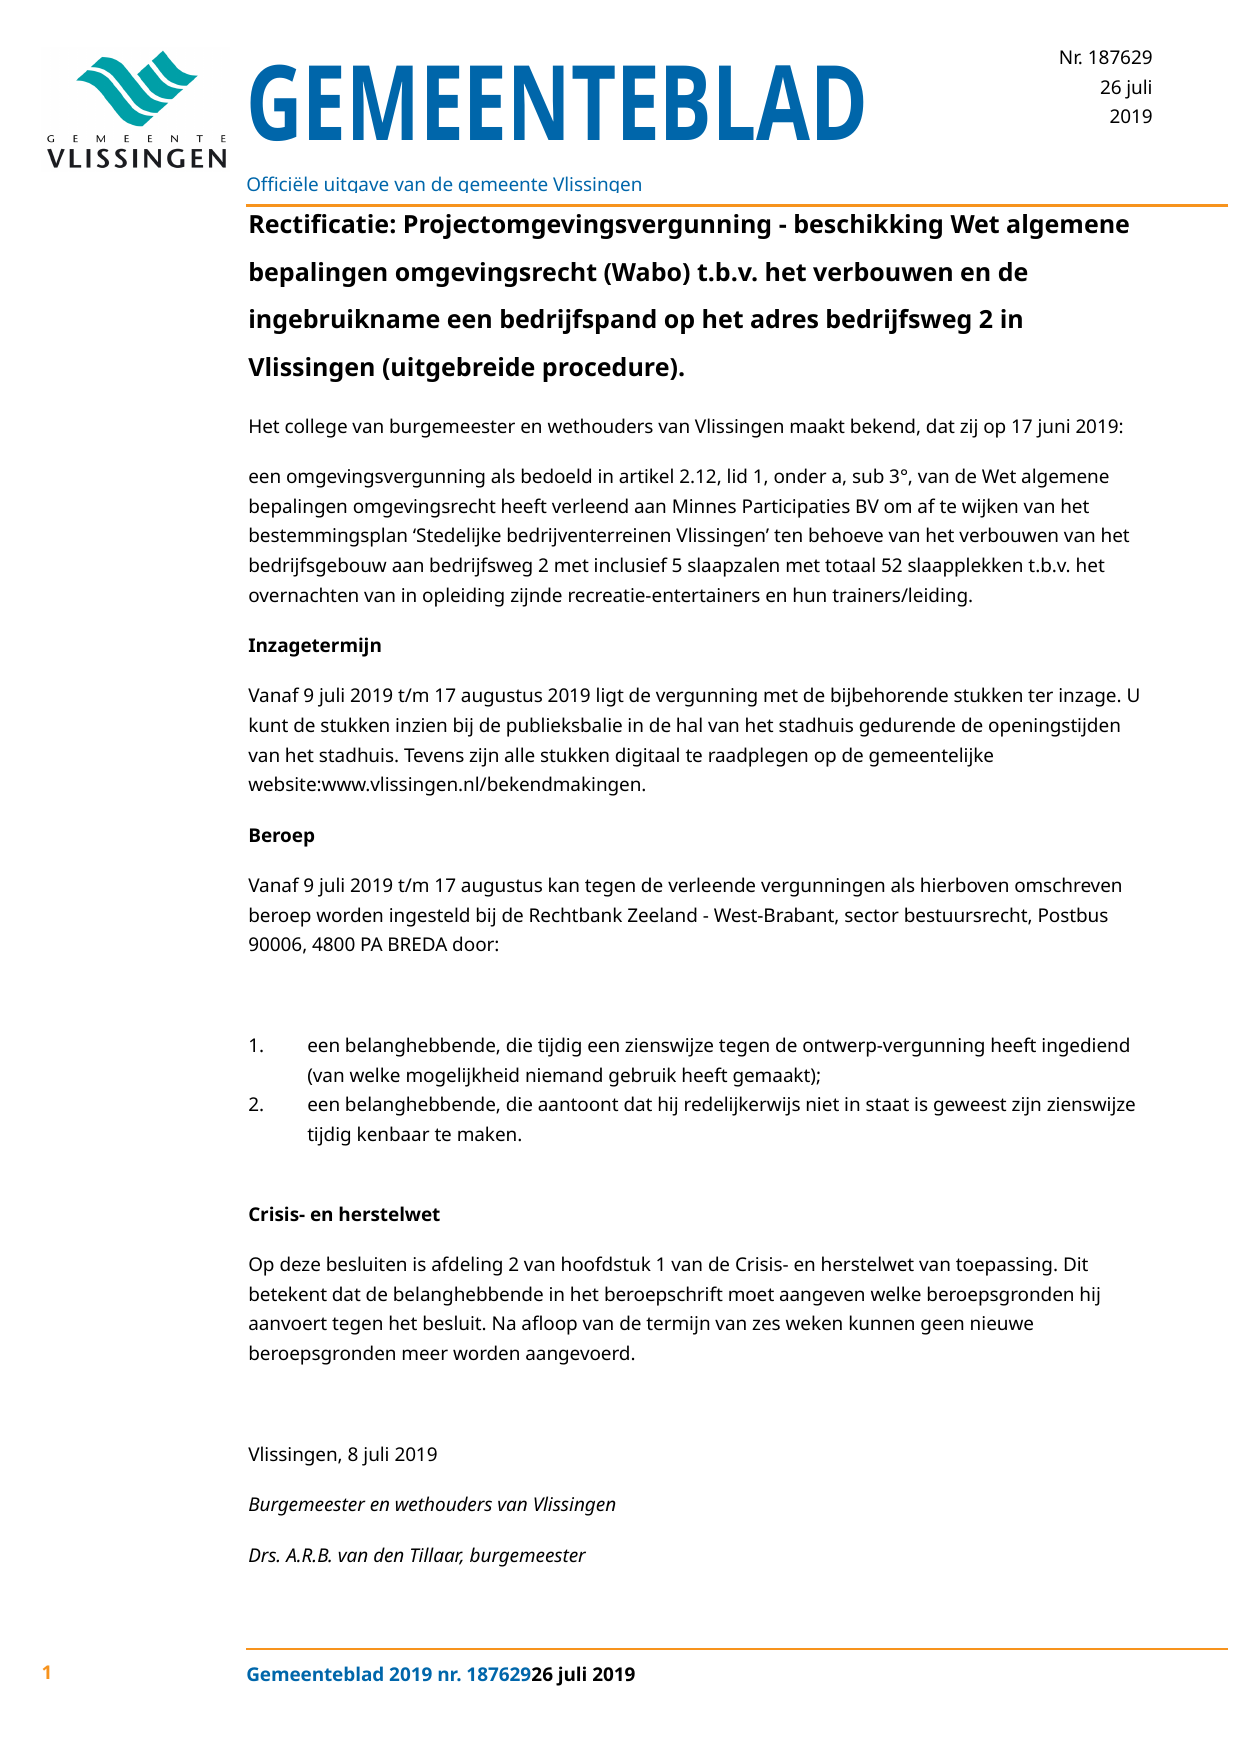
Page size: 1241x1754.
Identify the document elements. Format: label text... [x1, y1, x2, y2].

text Vlissingen, 8 juli 2019 [248, 1441, 1152, 1467]
text Vanaf 9 juli 2019 t/m 17 augustus kan tegen de verleende vergunningen als hierboven omschreven beroep worden ingesteld bij de Rechtbank Zeeland - West-Brabant, sector bestuursrecht, Postbus 90006, 4800 PA BREDA door: [248, 872, 1152, 957]
text Op deze besluiten is afdeling 2 van hoofdstuk 1 van de Crisis- en herstelwet van toepassing. Dit betekent dat de belanghebbende in het beroepschrift moet aangeven welke beroepsgronden hij aanvoert tegen het besluit. Na afloop van de termijn van zes weken kunnen geen nieuwe beroepsgronden meer worden aangevoerd. [248, 1251, 1152, 1366]
text Rectificatie: Projectomgevingsvergunning - beschikking Wet algemene bepalingen omgevingsrecht (Wabo) t.b.v. het verbouwen en de ingebruikname een bedrijfspand op het adres bedrijfsweg 2 in Vlissingen (uitgebreide procedure). [248, 207, 1152, 384]
text een omgevingsvergunning als bedoeld in artikel 2.12, lid 1, onder a, sub 3°, van de Wet algemene bepalingen omgevingsrecht heeft verleend aan Minnes Participaties BV om af te wijken van het bestemmingsplan ‘Stedelijke bedrijventerreinen Vlissingen’ ten behoeve van het verbouwen van het bedrijfsgebouw aan bedrijfsweg 2 met inclusief 5 slaapzalen met totaal 52 slaapplekken t.b.v. het overnachten van in opleiding zijnde recreatie-entertainers en hun trainers/leiding. [248, 463, 1152, 608]
text Burgemeester en wethouders van Vlissingen [248, 1491, 1152, 1517]
picture [41, 47, 231, 172]
text Beroep [248, 822, 1152, 848]
text Vanaf 9 juli 2019 t/m 17 augustus 2019 ligt de vergunning met de bijbehorende stukken ter inzage. U kunt de stukken inzien bij de publieksbalie in de hal van het stadhuis gedurende de openingstijden van het stadhuis. Tevens zijn alle stukken digitaal te raadplegen op de gemeentelijke website:www.vlissingen.nl/bekendmakingen. [248, 683, 1152, 797]
list een belanghebbende, die tijdig een zienswijze tegen de ontwerp-vergunning heeft ingediend (van welke mogelijkheid niemand gebruik heeft gemaakt); [248, 1032, 1152, 1088]
text Inzagetermijn [248, 632, 1152, 658]
text Drs. A.R.B. van den Tillaar, burgemeester [248, 1542, 1152, 1568]
text Crisis- en herstelwet [248, 1201, 1152, 1227]
text Het college van burgemeester en wethouders van Vlissingen maakt bekend, dat zij op 17 juni 2019: [248, 413, 1152, 439]
list een belanghebbende, die aantoont dat hij redelijkerwijs niet in staat is geweest zijn zienswijze tijdig kenbaar te maken. [248, 1091, 1152, 1147]
